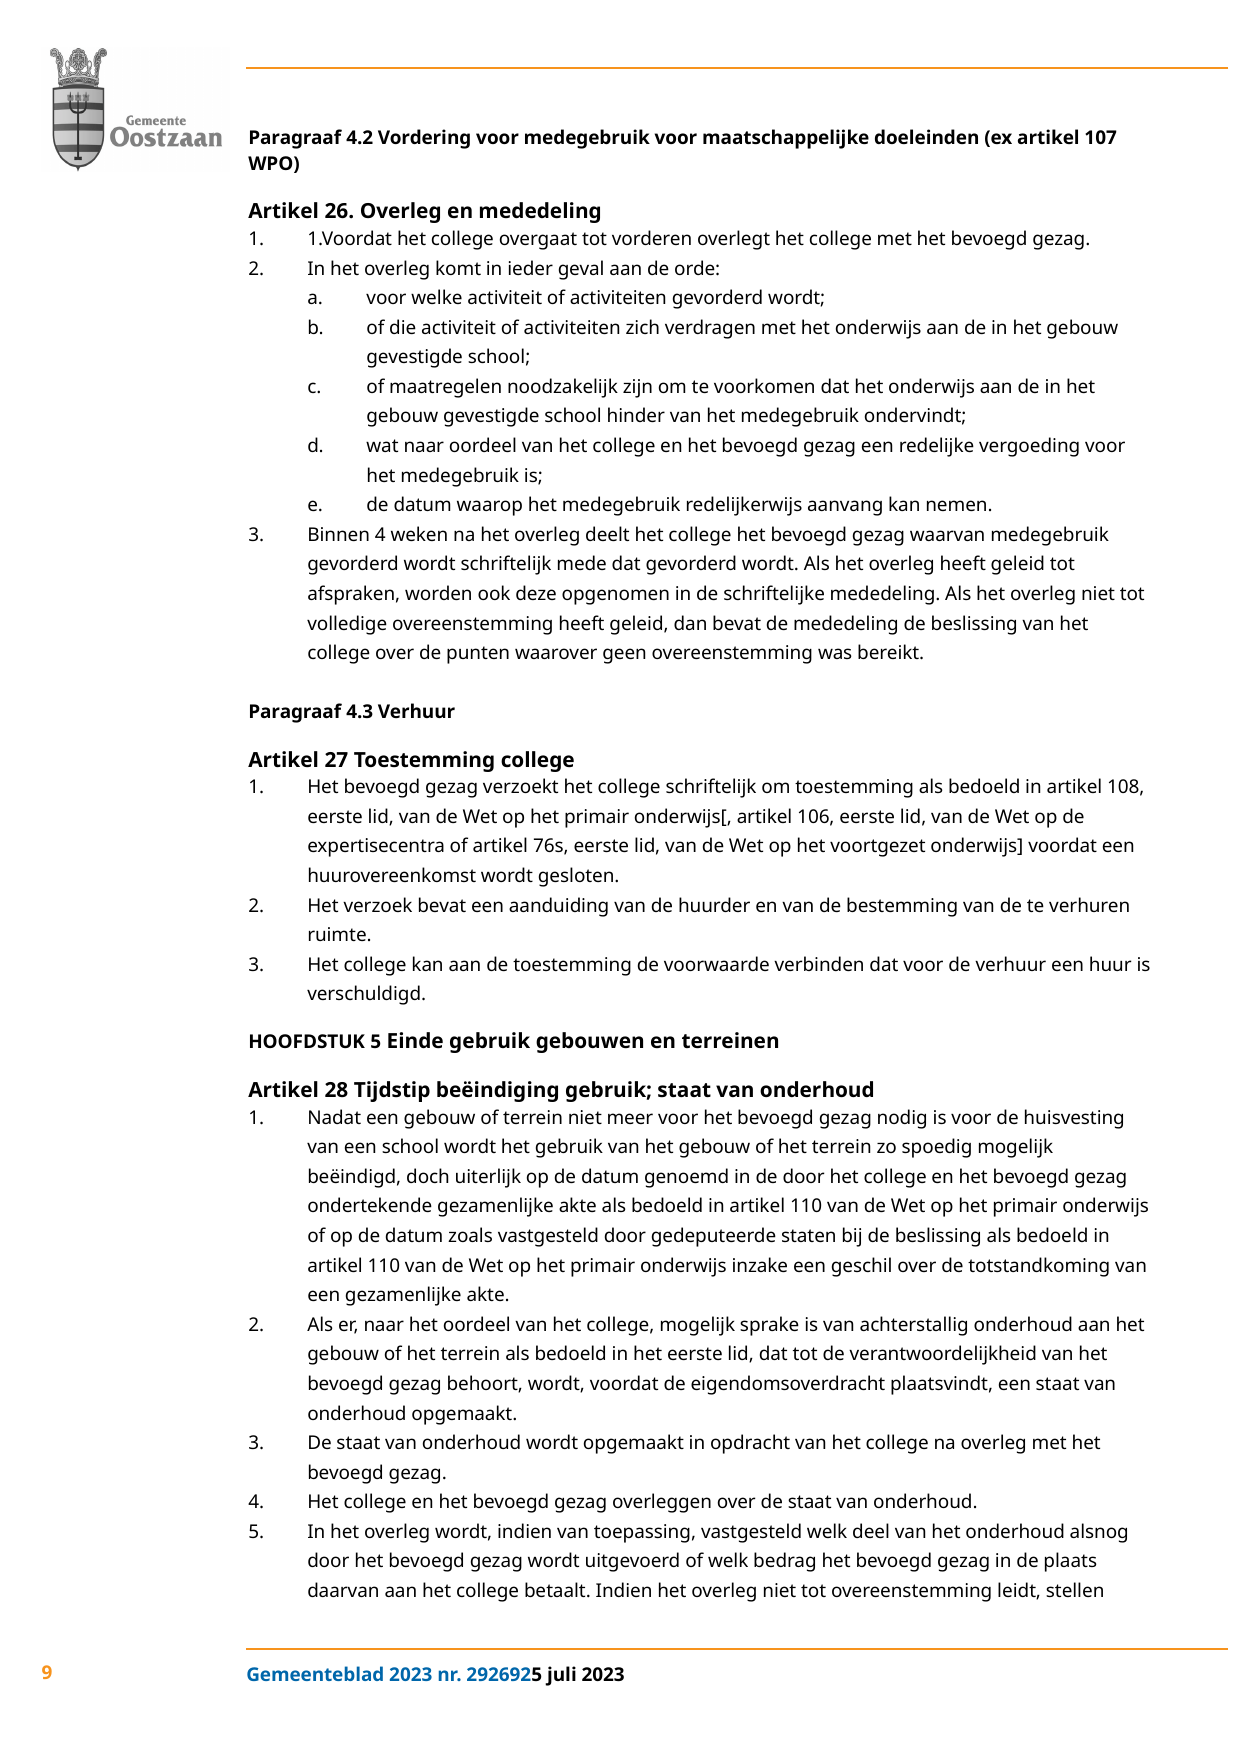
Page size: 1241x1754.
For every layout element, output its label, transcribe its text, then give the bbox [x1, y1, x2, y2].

list of maatregelen noodzakelijk zijn om te voorkomen dat het onderwijs aan de in het gebouw gevestigde school hinder van het medegebruik ondervindt; [307, 373, 1152, 428]
list of die activiteit of activiteiten zich verdragen met het onderwijs aan de in het gebouw gevestigde school; [307, 314, 1152, 369]
list In het overleg wordt, indien van toepassing, vastgesteld welk deel van het onderhoud alsnog door het bevoegd gezag wordt uitgevoerd of welk bedrag het bevoegd gezag in de plaats daarvan aan het college betaalt. Indien het overleg niet tot overeenstemming leidt, stellen [248, 1518, 1152, 1603]
list De staat van onderhoud wordt opgemaakt in opdracht van het college na overleg met het bevoegd gezag. [248, 1429, 1152, 1484]
text Paragraaf 4.2 Vordering voor medegebruik voor maatschappelijke doeleinden (ex artikel 107 WPO) [248, 124, 1152, 176]
list Als er, naar het oordeel van het college, mogelijk sprake is van achterstallig onderhoud aan het gebouw of het terrein als bedoeld in het eerste lid, dat tot de verantwoordelijkheid van het bevoegd gezag behoort, wordt, voordat de eigendomsoverdracht plaatsvindt, een staat van onderhoud opgemaakt. [248, 1311, 1152, 1425]
list wat naar oordeel van het college en het bevoegd gezag een redelijke vergoeding voor het medegebruik is; [307, 432, 1152, 487]
text Artikel 28 Tijdstip beëindiging gebruik; staat van onderhoud [248, 1075, 1152, 1104]
list de datum waarop het medegebruik redelijkerwijs aanvang kan nemen. [307, 491, 1152, 517]
list In het overleg komt in ieder geval aan de orde: [248, 255, 1152, 280]
picture [41, 47, 231, 172]
list Het verzoek bevat een aanduiding van de huurder en van de bestemming van de te verhuren ruimte. [248, 892, 1152, 947]
list Het college kan aan de toestemming de voorwaarde verbinden dat voor de verhuur een huur is verschuldigd. [248, 951, 1152, 1006]
list Nadat een gebouw of terrein niet meer voor het bevoegd gezag nodig is voor de huisvesting van een school wordt het gebruik van het gebouw of het terrein zo spoedig mogelijk beëindigd, doch uiterlijk op de datum genoemd in de door het college en het bevoegd gezag ondertekende gezamenlijke akte als bedoeld in artikel 110 van de Wet op het primair onderwijs of op de datum zoals vastgesteld door gedeputeerde staten bij de beslissing als bedoeld in artikel 110 van de Wet op het primair onderwijs inzake een geschil over de totstandkoming van een gezamenlijke akte. [248, 1104, 1152, 1307]
list voor welke activiteit of activiteiten gevorderd wordt; [307, 284, 1152, 310]
list Het college en het bevoegd gezag overleggen over de staat van onderhoud. [248, 1488, 1152, 1514]
text Artikel 27 Toestemming college [248, 745, 1152, 773]
list Het bevoegd gezag verzoekt het college schriftelijk om toestemming als bedoeld in artikel 108, eerste lid, van de Wet op het primair onderwijs[, artikel 106, eerste lid, van de Wet op de expertisecentra of artikel 76s, eerste lid, van de Wet op het voortgezet onderwijs] voordat een huurovereenkomst wordt gesloten. [248, 773, 1152, 888]
text HOOFDSTUK 5 Einde gebruik gebouwen en terreinen [248, 1026, 1152, 1054]
list 1.Voordat het college overgaat tot vorderen overlegt het college met het bevoegd gezag. [248, 225, 1152, 251]
text Paragraaf 4.3 Verhuur [248, 698, 1152, 724]
list Binnen 4 weken na het overleg deelt het college het bevoegd gezag waarvan medegebruik gevorderd wordt schriftelijk mede dat gevorderd wordt. Als het overleg heeft geleid tot afspraken, worden ook deze opgenomen in de schriftelijke mededeling. Als het overleg niet tot volledige overeenstemming heeft geleid, dan bevat de mededeling de beslissing van het college over de punten waarover geen overeenstemming was bereikt. [248, 521, 1152, 665]
text Artikel 26. Overleg en mededeling [248, 197, 1152, 225]
